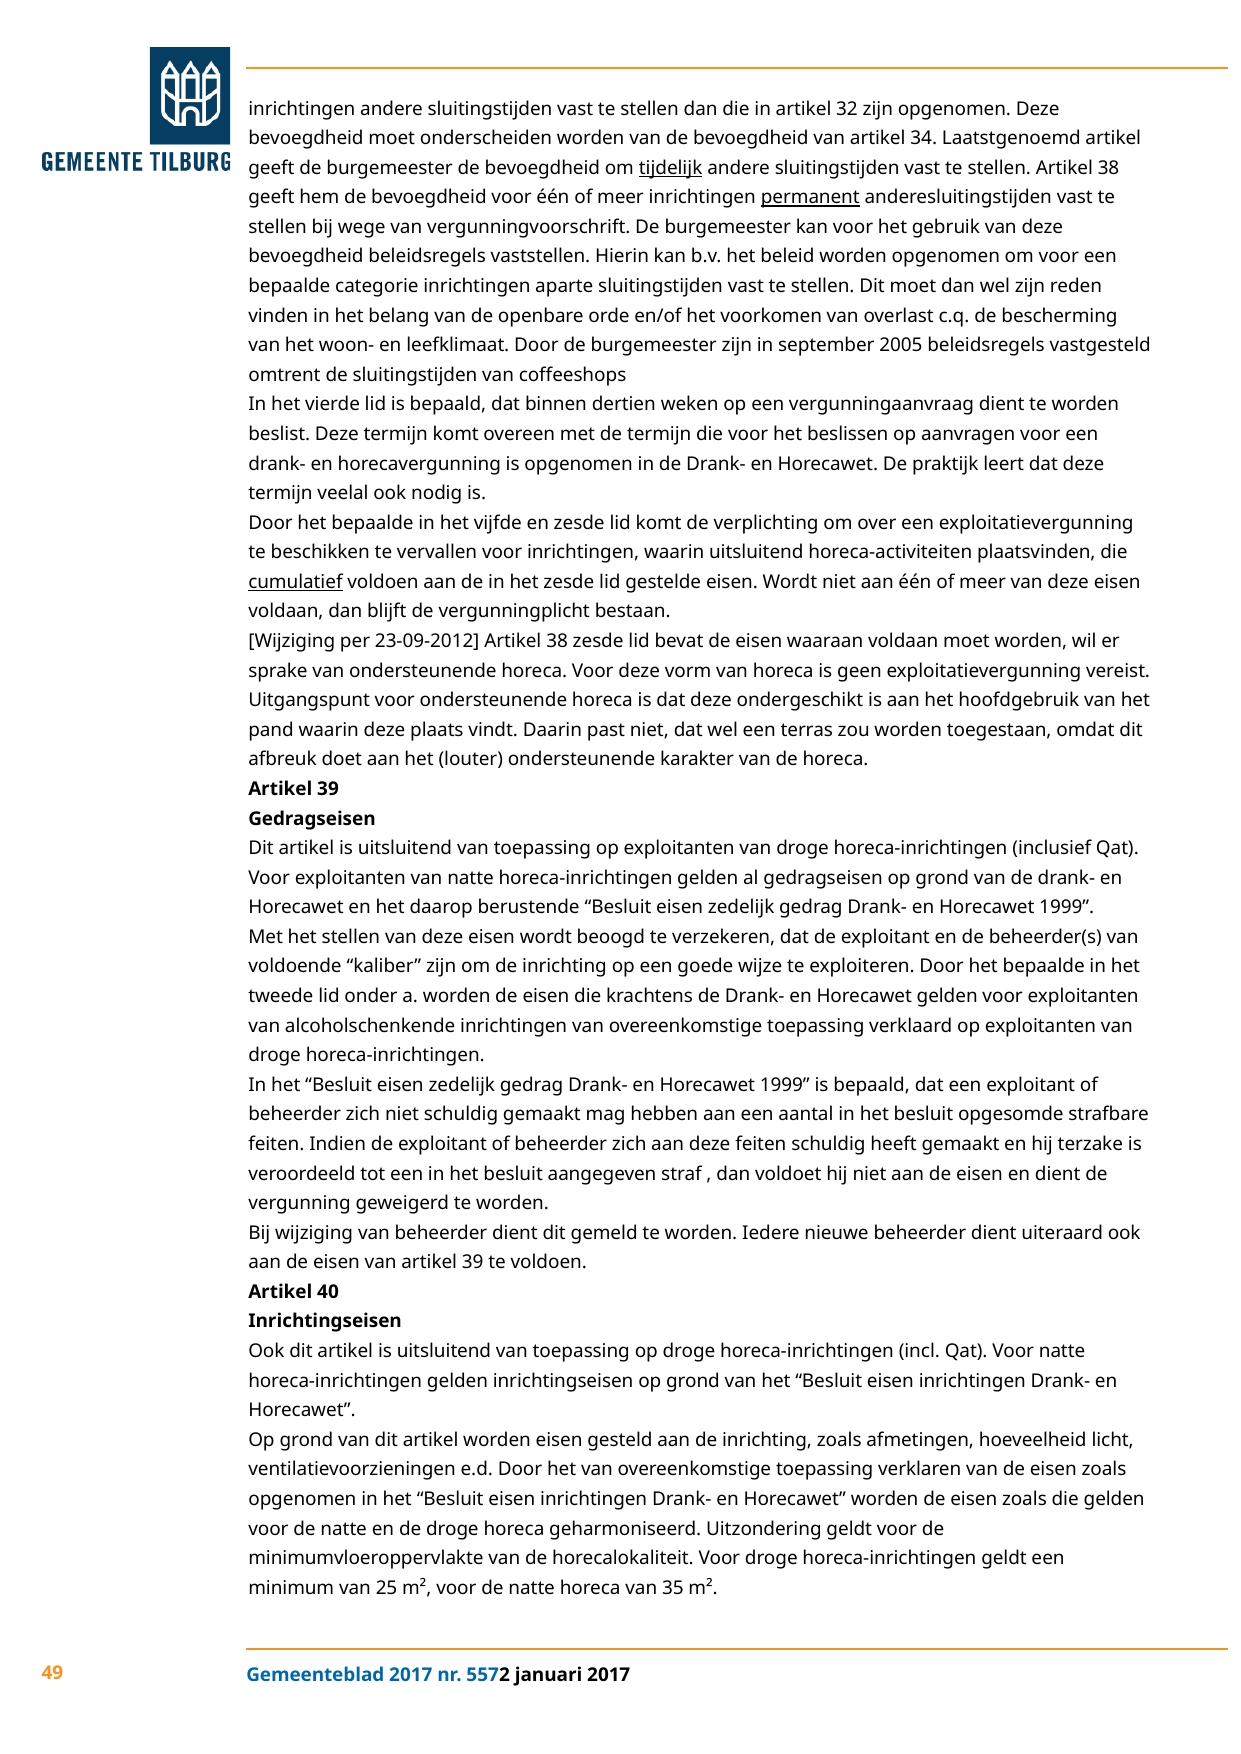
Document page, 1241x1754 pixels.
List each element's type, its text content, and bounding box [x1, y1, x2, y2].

text Bij wijziging van beheerder dient dit gemeld te worden. Iedere nieuwe beheerder dient uiteraard ook aan de eisen van artikel 39 te voldoen. [248, 1219, 1152, 1274]
picture [41, 47, 231, 172]
text Gedragseisen [248, 805, 1152, 831]
text [Wijziging per 23-09-2012] Artikel 38 zesde lid bevat de eisen waaraan voldaan moet worden, wil er sprake van ondersteunende horeca. Voor deze vorm van horeca is geen exploitatievergunning vereist. Uitgangspunt voor ondersteunende horeca is dat deze ondergeschikt is aan het hoofdgebruik van het pand waarin deze plaats vindt. Daarin past niet, dat wel een terras zou worden toegestaan, omdat dit afbreuk doet aan het (louter) ondersteunende karakter van de horeca. [248, 627, 1152, 771]
text inrichtingen andere sluitingstijden vast te stellen dan die in artikel 32 zijn opgenomen. Deze bevoegdheid moet onderscheiden worden van de bevoegdheid van artikel 34. Laatstgenoemd artikel geeft de burgemeester de bevoegdheid om tijdelijk andere sluitingstijden vast te stellen. Artikel 38 geeft hem de bevoegdheid voor één of meer inrichtingen permanent anderesluitingstijden vast te stellen bij wege van vergunningvoorschrift. De burgemeester kan voor het gebruik van deze bevoegdheid beleidsregels vaststellen. Hierin kan b.v. het beleid worden opgenomen om voor een bepaalde categorie inrichtingen aparte sluitingstijden vast te stellen. Dit moet dan wel zijn reden vinden in het belang van de openbare orde en/of het voorkomen van overlast c.q. de bescherming van het woon- en leefklimaat. Door de burgemeester zijn in september 2005 beleidsregels vastgesteld omtrent de sluitingstijden van coffeeshops [248, 95, 1152, 387]
text In het vierde lid is bepaald, dat binnen dertien weken op een vergunningaanvraag dient te worden beslist. Deze termijn komt overeen met de termijn die voor het beslissen op aanvragen voor een drank- en horecavergunning is opgenomen in de Drank- en Horecawet. De praktijk leert dat deze termijn veelal ook nodig is. [248, 391, 1152, 505]
text Dit artikel is uitsluitend van toepassing op exploitanten van droge horeca-inrichtingen (inclusief Qat). Voor exploitanten van natte horeca-inrichtingen gelden al gedragseisen op grond van de drank- en Horecawet en het daarop berustende “Besluit eisen zedelijk gedrag Drank- en Horecawet 1999”. [248, 834, 1152, 919]
text Artikel 39 [248, 775, 1152, 801]
text Op grond van dit artikel worden eisen gesteld aan de inrichting, zoals afmetingen, hoeveelheid licht, ventilatievoorzieningen e.d. Door het van overeenkomstige toepassing verklaren van de eisen zoals opgenomen in het “Besluit eisen inrichtingen Drank- en Horecawet” worden de eisen zoals die gelden voor de natte en de droge horeca geharmoniseerd. Uitzondering geldt voor de minimumvloeroppervlakte van de horecalokaliteit. Voor droge horeca-inrichtingen geldt een minimum van 25 m², voor de natte horeca van 35 m². [248, 1426, 1152, 1600]
text Artikel 40 [248, 1278, 1152, 1304]
text In het “Besluit eisen zedelijk gedrag Drank- en Horecawet 1999” is bepaald, dat een exploitant of beheerder zich niet schuldig gemaakt mag hebben aan een aantal in het besluit opgesomde strafbare feiten. Indien de exploitant of beheerder zich aan deze feiten schuldig heeft gemaakt en hij terzake is veroordeeld tot een in het besluit aangegeven straf , dan voldoet hij niet aan de eisen en dient de vergunning geweigerd te worden. [248, 1071, 1152, 1215]
text Ook dit artikel is uitsluitend van toepassing op droge horeca-inrichtingen (incl. Qat). Voor natte horeca-inrichtingen gelden inrichtingseisen op grond van het “Besluit eisen inrichtingen Drank- en Horecawet”. [248, 1337, 1152, 1422]
text Met het stellen van deze eisen wordt beoogd te verzekeren, dat de exploitant en de beheerder(s) van voldoende “kaliber” zijn om de inrichting op een goede wijze te exploiteren. Door het bepaalde in het tweede lid onder a. worden de eisen die krachtens de Drank- en Horecawet gelden voor exploitanten van alcoholschenkende inrichtingen van overeenkomstige toepassing verklaard op exploitanten van droge horeca-inrichtingen. [248, 923, 1152, 1067]
text Door het bepaalde in het vijfde en zesde lid komt de verplichting om over een exploitatievergunning te beschikken te vervallen voor inrichtingen, waarin uitsluitend horeca-activiteiten plaatsvinden, die cumulatief voldoen aan de in het zesde lid gestelde eisen. Wordt niet aan één of meer van deze eisen voldaan, dan blijft de vergunningplicht bestaan. [248, 509, 1152, 623]
text Inrichtingseisen [248, 1308, 1152, 1333]
